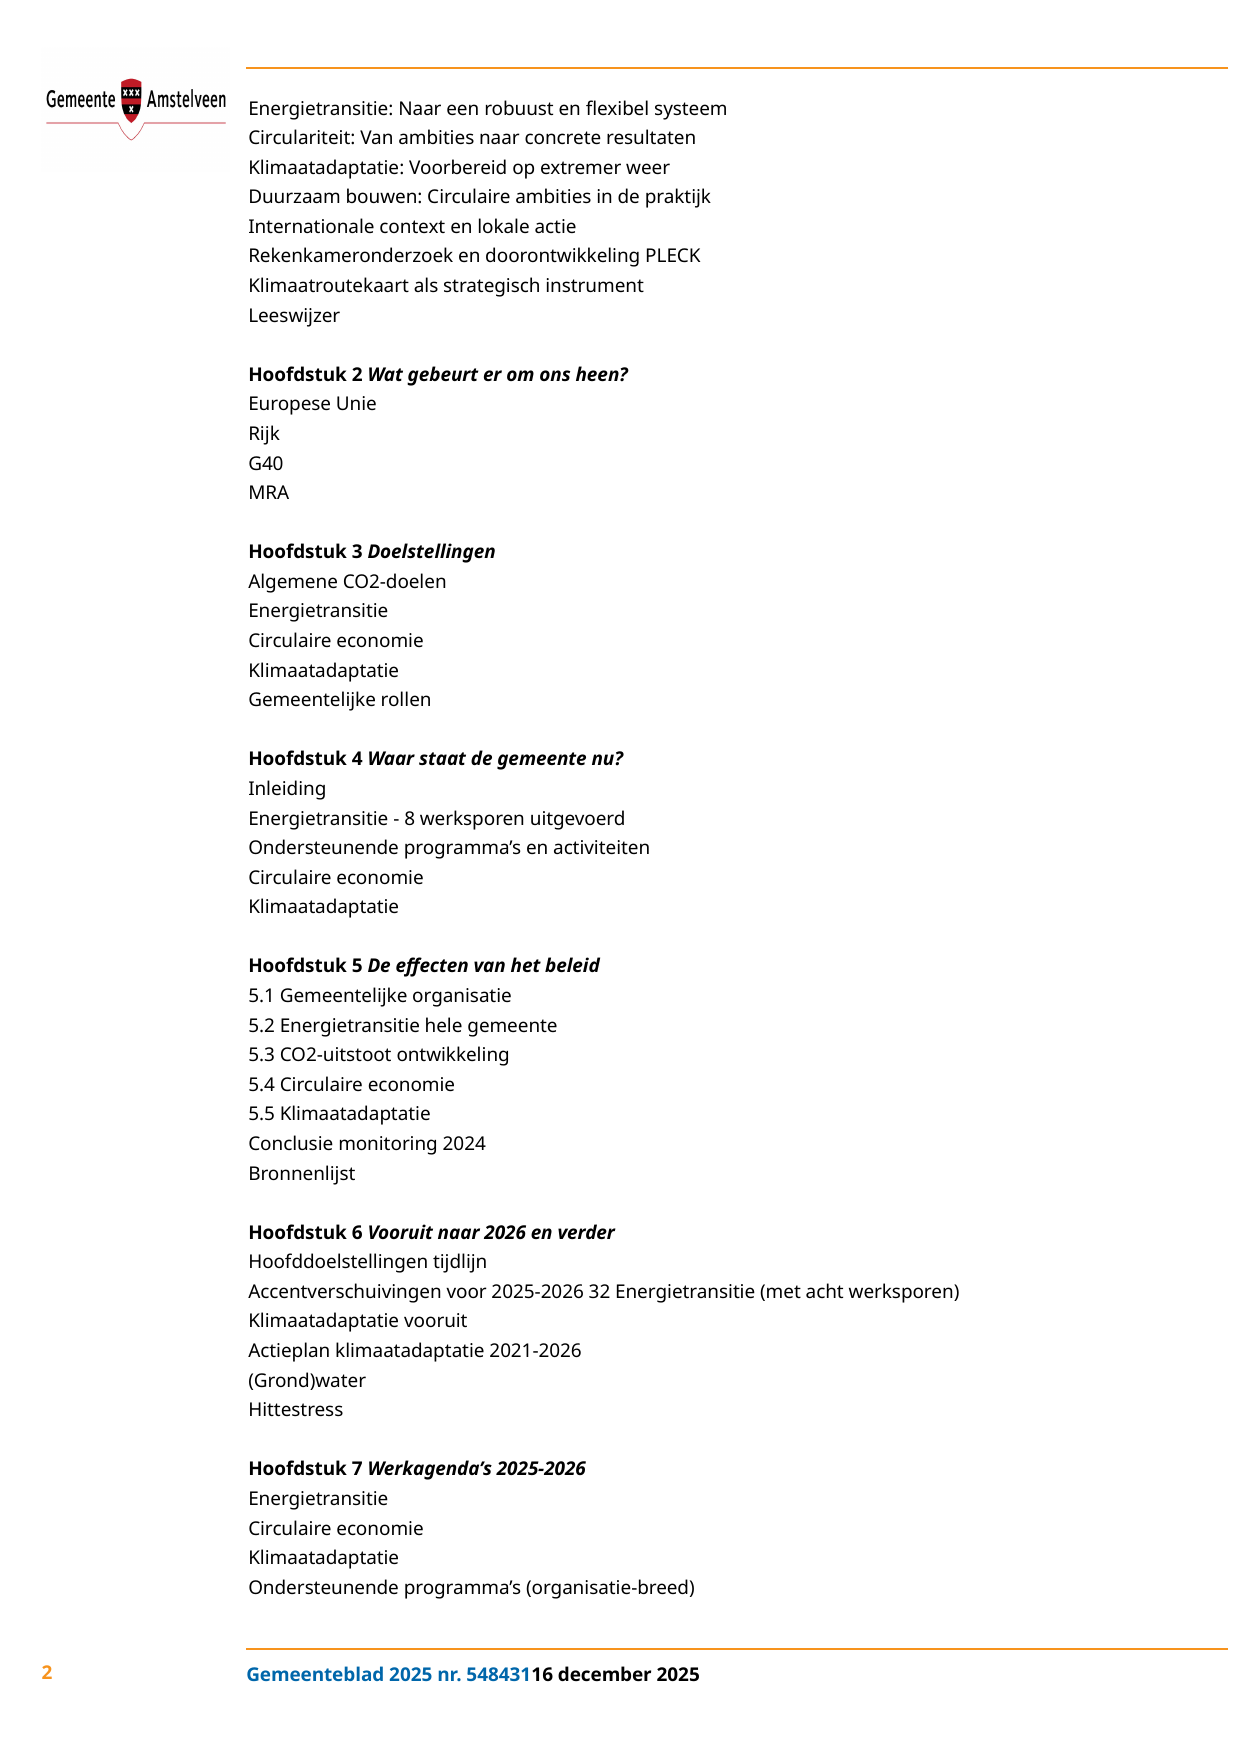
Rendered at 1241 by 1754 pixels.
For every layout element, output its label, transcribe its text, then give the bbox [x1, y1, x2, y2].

text Duurzaam bouwen: Circulaire ambities in de praktijk [248, 183, 1152, 209]
text Gemeentelijke rollen [248, 686, 1152, 712]
text Circulaire economie [248, 864, 1152, 890]
text Circulaire economie [248, 1515, 1152, 1541]
text 5.1 Gemeentelijke organisatie [248, 982, 1152, 1008]
text Algemene CO2-doelen [248, 568, 1152, 594]
text Klimaatroutekaart als strategisch instrument [248, 272, 1152, 298]
text Leeswijzer [248, 302, 1152, 328]
text Energietransitie [248, 598, 1152, 623]
text Accentverschuivingen voor 2025-2026 32 Energietransitie (met acht werksporen) [248, 1278, 1152, 1304]
text Circulaire economie [248, 627, 1152, 653]
text Rekenkameronderzoek en doorontwikkeling PLECK [248, 243, 1152, 268]
text Hoofdstuk 6 Vooruit naar 2026 en verder [248, 1219, 1152, 1245]
text 5.2 Energietransitie hele gemeente [248, 1012, 1152, 1038]
text Klimaatadaptatie [248, 1544, 1152, 1570]
text Ondersteunende programma’s en activiteiten [248, 834, 1152, 860]
text Hittestress [248, 1396, 1152, 1422]
text Hoofdstuk 5 De effecten van het beleid [248, 953, 1152, 978]
text Hoofdstuk 2 Wat gebeurt er om ons heen? [248, 361, 1152, 387]
text Hoofddoelstellingen tijdlijn [248, 1248, 1152, 1274]
text Actieplan klimaatadaptatie 2021-2026 [248, 1337, 1152, 1363]
text Energietransitie: Naar een robuust en flexibel systeem [248, 95, 1152, 121]
text 5.5 Klimaatadaptatie [248, 1101, 1152, 1126]
text MRA [248, 479, 1152, 505]
text Hoofdstuk 4 Waar staat de gemeente nu? [248, 746, 1152, 771]
text Klimaatadaptatie vooruit [248, 1308, 1152, 1333]
text 5.3 CO2-uitstoot ontwikkeling [248, 1041, 1152, 1067]
text G40 [248, 450, 1152, 476]
text Hoofdstuk 7 Werkagenda’s 2025-2026 [248, 1456, 1152, 1481]
text Hoofdstuk 3 Doelstellingen [248, 538, 1152, 564]
text Klimaatadaptatie [248, 893, 1152, 919]
text Klimaatadaptatie: Voorbereid op extremer weer [248, 154, 1152, 180]
text Inleiding [248, 775, 1152, 801]
text Energietransitie [248, 1485, 1152, 1511]
text 5.4 Circulaire economie [248, 1071, 1152, 1097]
text Conclusie monitoring 2024 [248, 1130, 1152, 1156]
text Bronnenlijst [248, 1160, 1152, 1186]
text Internationale context en lokale actie [248, 213, 1152, 239]
text Ondersteunende programma’s (organisatie-breed) [248, 1574, 1152, 1600]
text Energietransitie - 8 werksporen uitgevoerd [248, 805, 1152, 831]
text Klimaatadaptatie [248, 657, 1152, 683]
picture [41, 47, 231, 172]
text Rijk [248, 420, 1152, 446]
text Circulariteit: Van ambities naar concrete resultaten [248, 124, 1152, 150]
text (Grond)water [248, 1367, 1152, 1393]
text Europese Unie [248, 391, 1152, 416]
